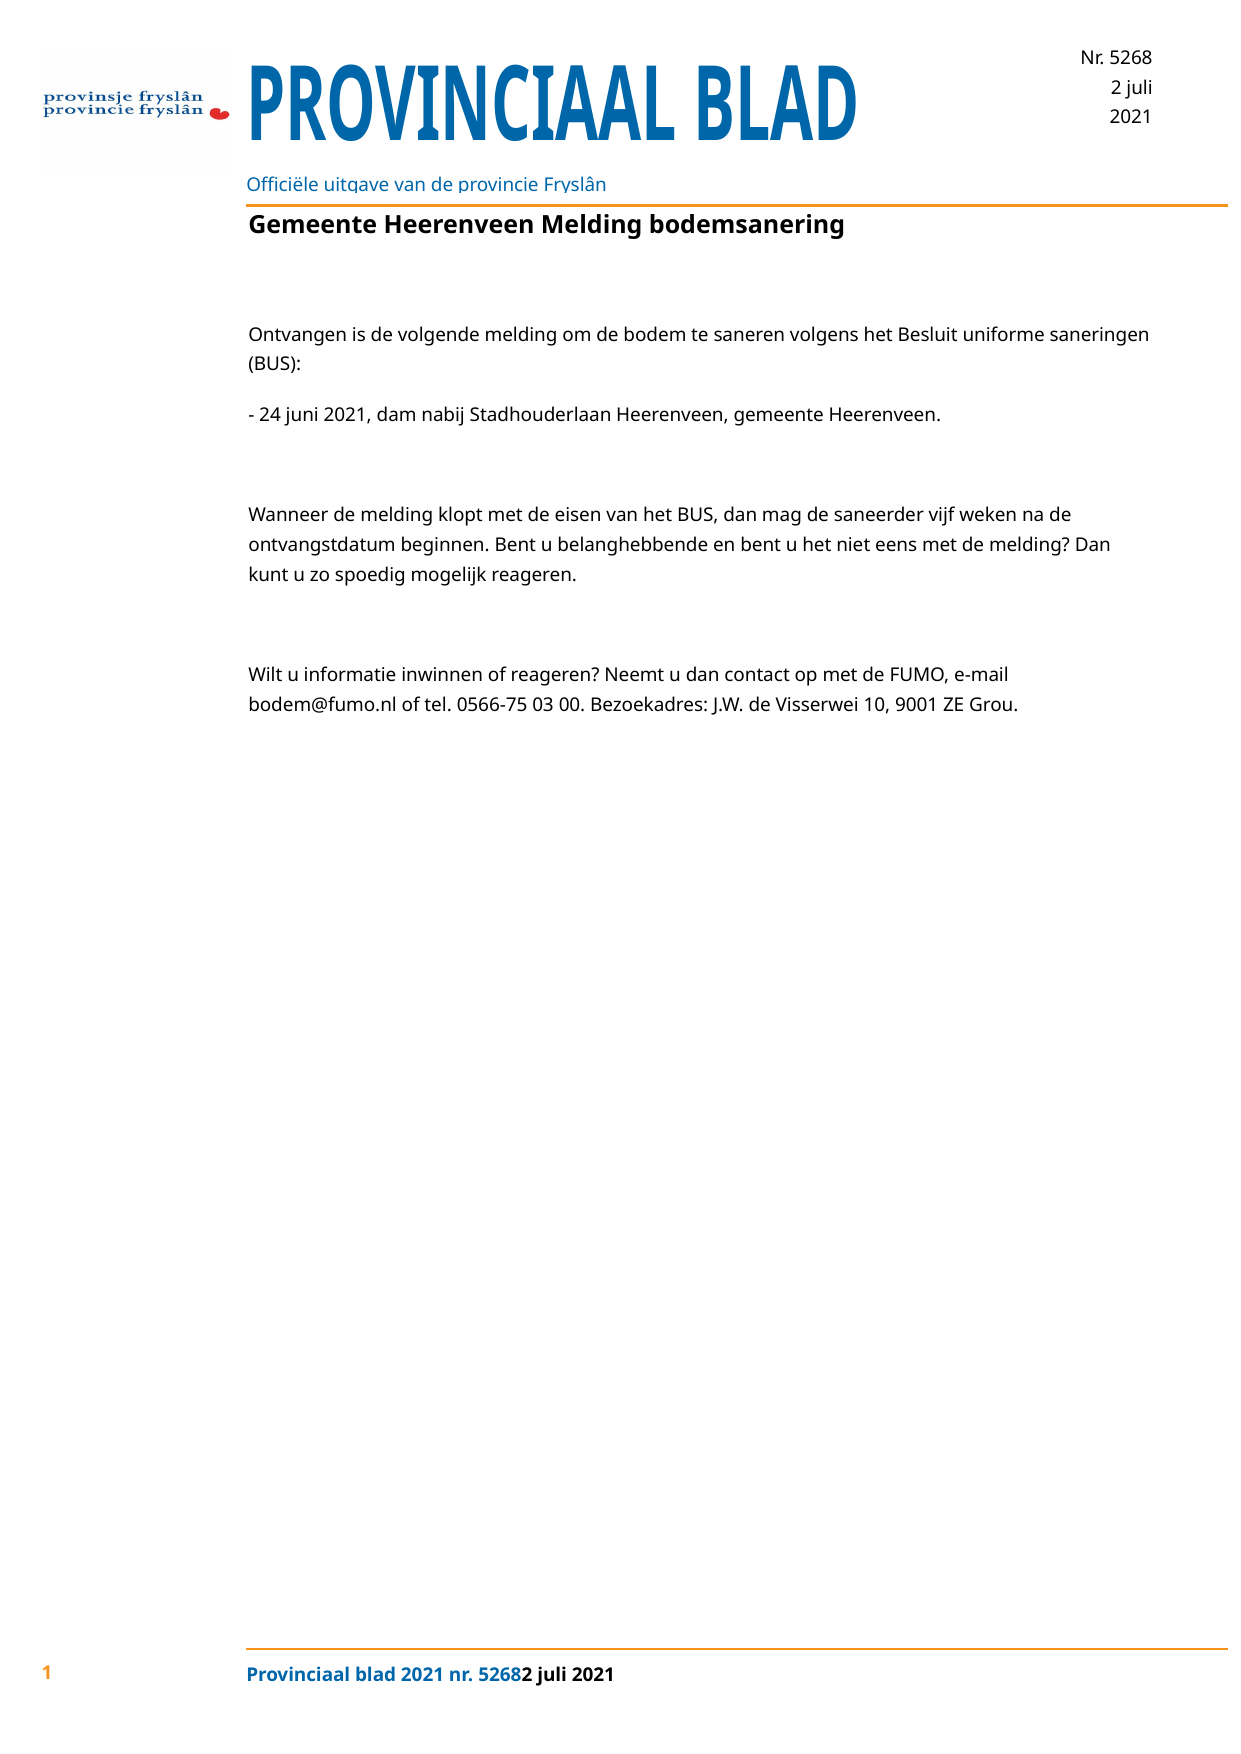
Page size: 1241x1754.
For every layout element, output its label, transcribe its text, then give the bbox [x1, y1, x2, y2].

text Gemeente Heerenveen Melding bodemsanering [248, 207, 1152, 241]
text - 24 juni 2021, dam nabij Stadhouderlaan Heerenveen, gemeente Heerenveen. [248, 401, 1152, 426]
text Wanneer de melding klopt met de eisen van het BUS, dan mag de saneerder vijf weken na de ontvangstdatum beginnen. Bent u belanghebbende en bent u het niet eens met de melding? Dan kunt u zo spoedig mogelijk reageren. [248, 502, 1152, 586]
picture [41, 47, 231, 172]
text Ontvangen is de volgende melding om de bodem te saneren volgens het Besluit uniforme saneringen (BUS): [248, 321, 1152, 376]
text Wilt u informatie inwinnen of reageren? Neemt u dan contact op met de FUMO, e-mail bodem@fumo.nl of tel. 0566-75 03 00. Bezoekadres: J.W. de Visserwei 10, 9001 ZE Grou. [248, 662, 1152, 717]
